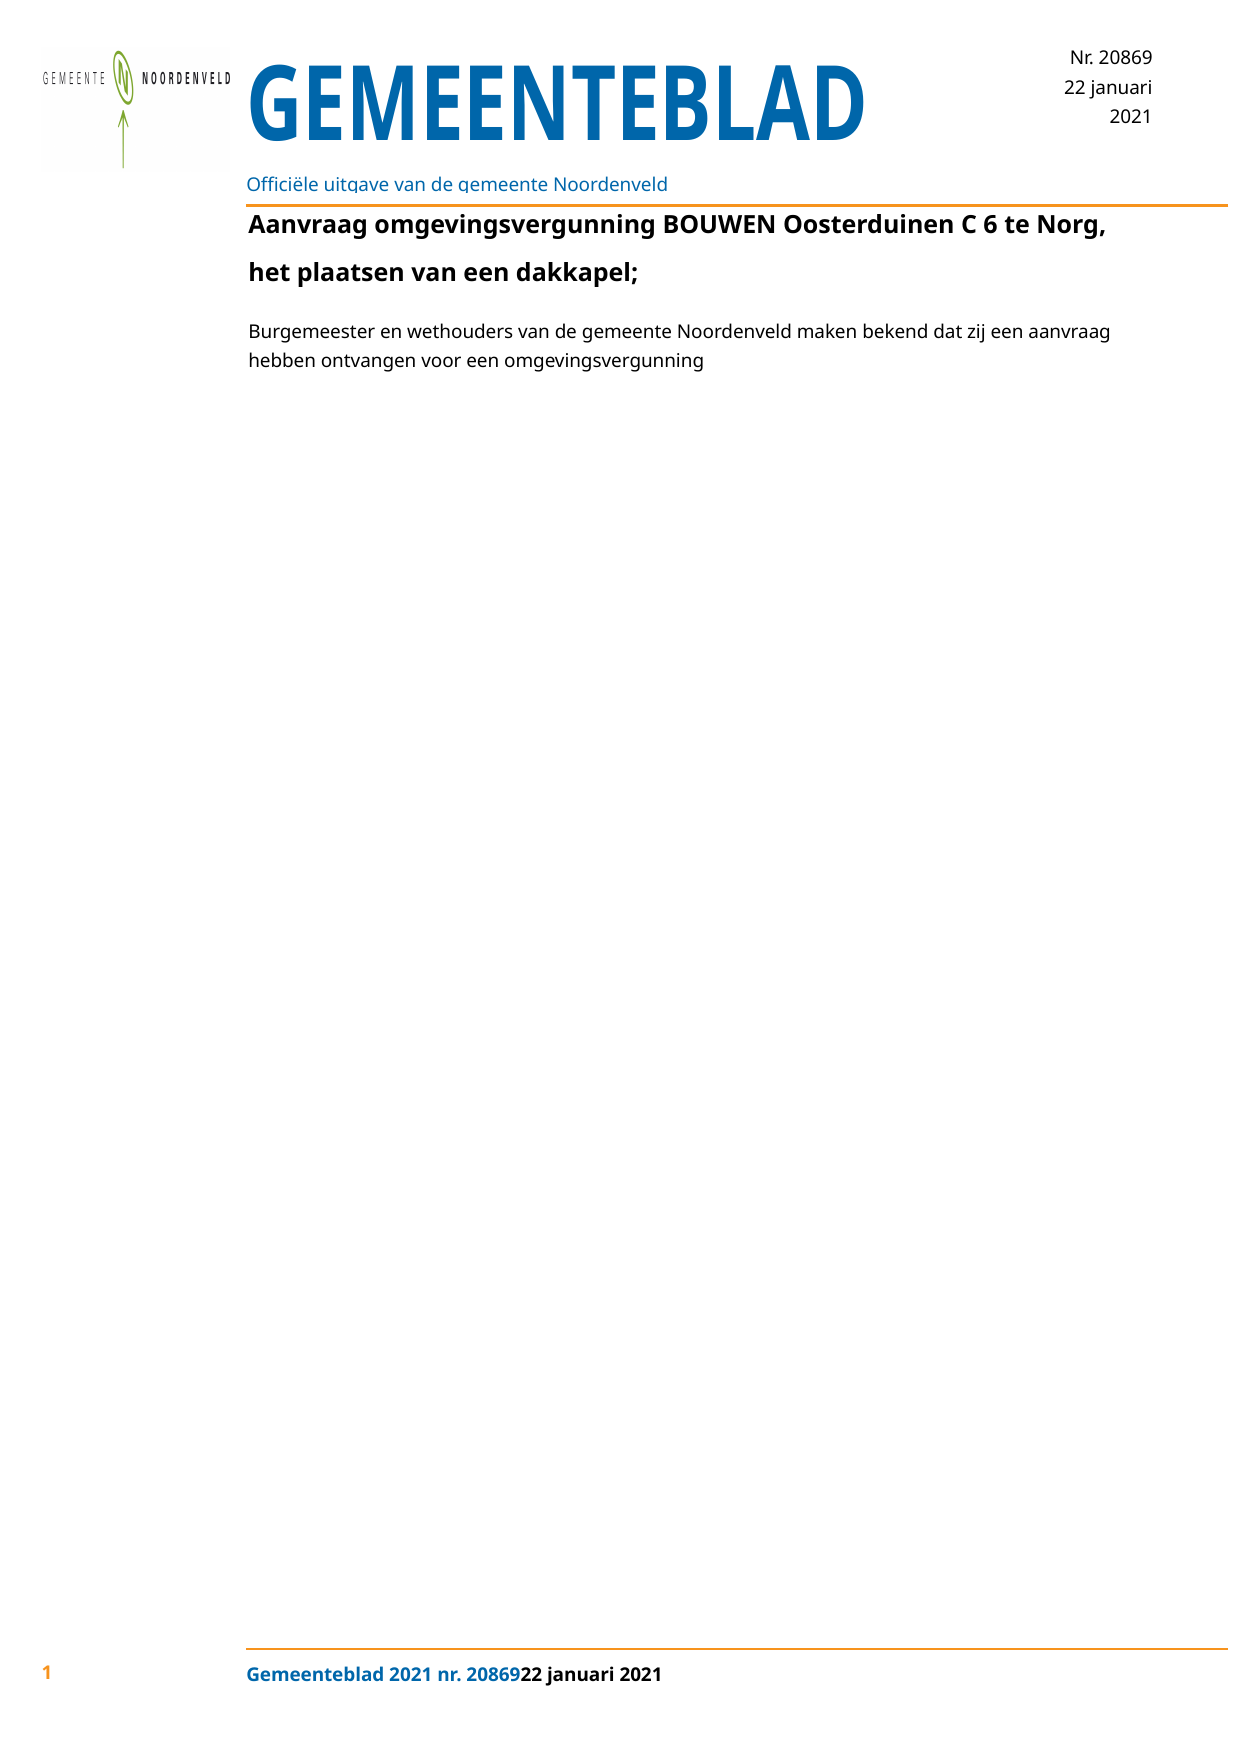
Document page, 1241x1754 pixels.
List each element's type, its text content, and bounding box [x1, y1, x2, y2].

text Burgemeester en wethouders van de gemeente Noordenveld maken bekend dat zij een aanvraag hebben ontvangen voor een omgevingsvergunning [248, 318, 1152, 373]
picture [41, 47, 231, 172]
text Aanvraag omgevingsvergunning BOUWEN Oosterduinen C 6 te Norg, het plaatsen van een dakkapel; [248, 207, 1152, 288]
